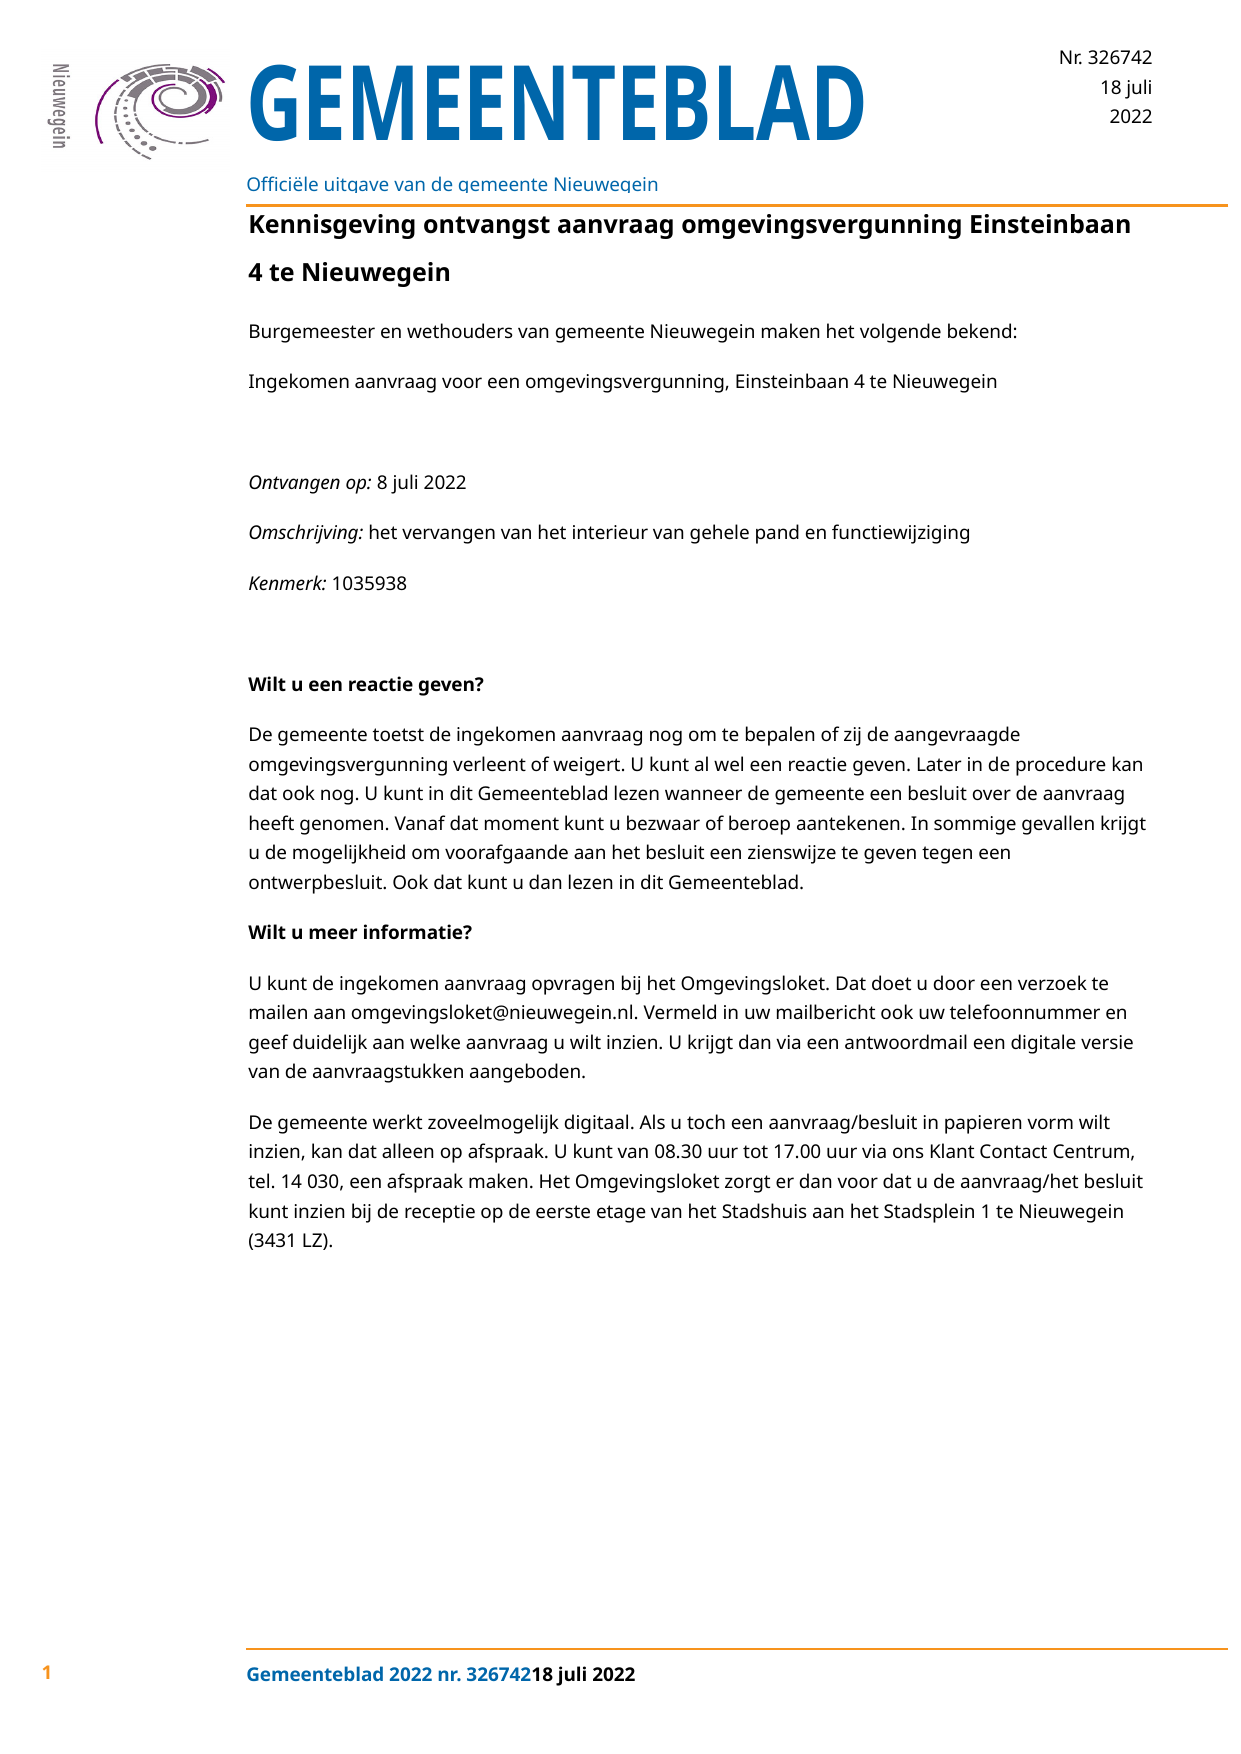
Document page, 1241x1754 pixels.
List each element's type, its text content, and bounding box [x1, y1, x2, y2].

text Wilt u meer informatie? [248, 919, 1152, 945]
text Wilt u een reactie geven? [248, 671, 1152, 697]
text Burgemeester en wethouders van gemeente Nieuwegein maken het volgende bekend: [248, 318, 1152, 344]
text De gemeente toetst de ingekomen aanvraag nog om te bepalen of zij de aangevraagde omgevingsvergunning verleent of weigert. U kunt al wel een reactie geven. Later in de procedure kan dat ook nog. U kunt in dit Gemeenteblad lezen wanneer de gemeente een besluit over de aanvraag heeft genomen. Vanaf dat moment kunt u bezwaar of beroep aantekenen. In sommige gevallen krijgt u de mogelijkheid om voorafgaande aan het besluit een zienswijze te geven tegen een ontwerpbesluit. Ook dat kunt u dan lezen in dit Gemeenteblad. [248, 721, 1152, 895]
text Omschrijving: het vervangen van het interieur van gehele pand en functiewijziging [248, 519, 1152, 545]
text De gemeente werkt zoveelmogelijk digitaal. Als u toch een aanvraag/besluit in papieren vorm wilt inzien, kan dat alleen op afspraak. U kunt van 08.30 uur tot 17.00 uur via ons Klant Contact Centrum, tel. 14 030, een afspraak maken. Het Omgevingsloket zorgt er dan voor dat u de aanvraag/het besluit kunt inzien bij de receptie op de eerste etage van het Stadshuis aan het Stadsplein 1 te Nieuwegein (3431 LZ). [248, 1109, 1152, 1253]
text Kenmerk: 1035938 [248, 570, 1152, 596]
text U kunt de ingekomen aanvraag opvragen bij het Omgevingsloket. Dat doet u door een verzoek te mailen aan omgevingsloket@nieuwegein.nl. Vermeld in uw mailbericht ook uw telefoonnummer en geef duidelijk aan welke aanvraag u wilt inzien. U krijgt dan via een antwoordmail een digitale versie van de aanvraagstukken aangeboden. [248, 970, 1152, 1084]
picture [41, 47, 231, 172]
text Kennisgeving ontvangst aanvraag omgevingsvergunning Einsteinbaan 4 te Nieuwegein [248, 207, 1152, 288]
text Ontvangen op: 8 juli 2022 [248, 469, 1152, 495]
text Ingekomen aanvraag voor een omgevingsvergunning, Einsteinbaan 4 te Nieuwegein [248, 368, 1152, 394]
